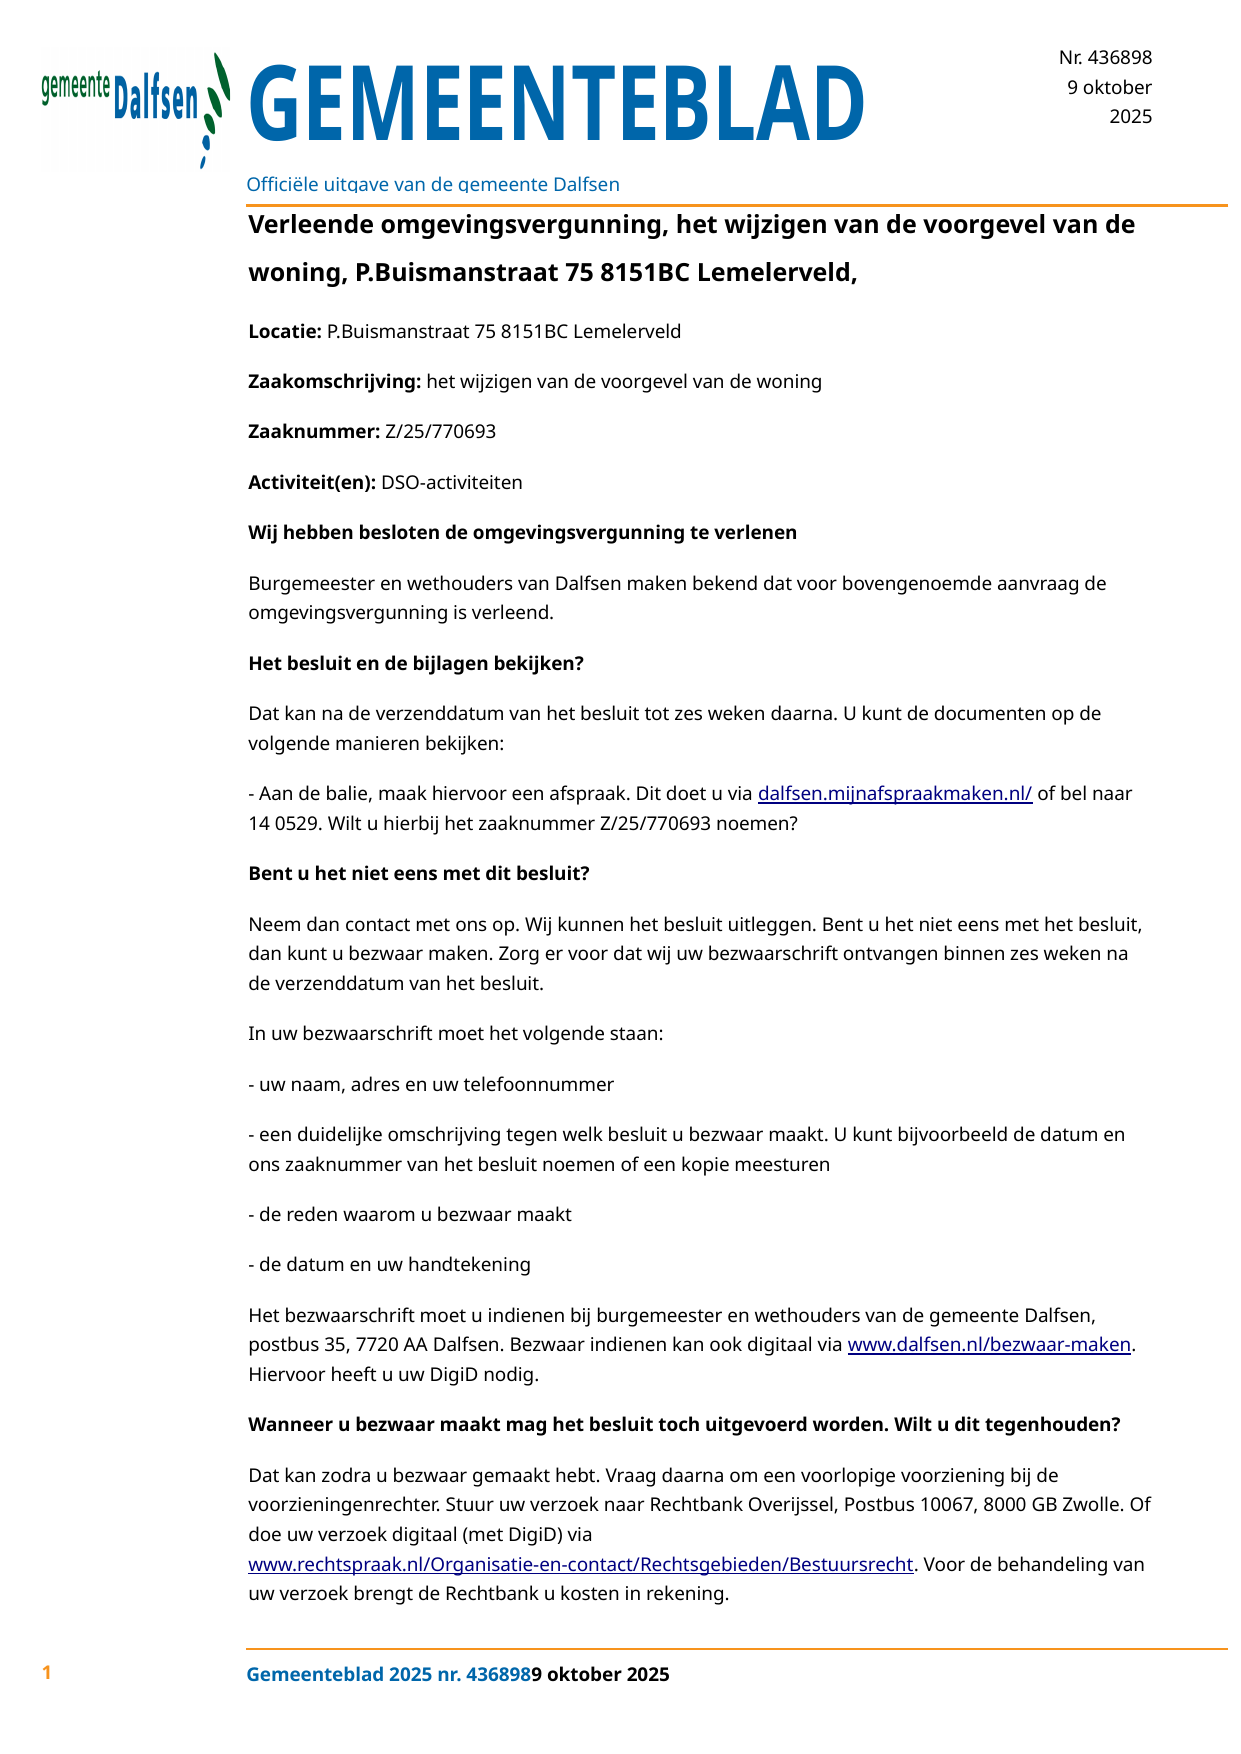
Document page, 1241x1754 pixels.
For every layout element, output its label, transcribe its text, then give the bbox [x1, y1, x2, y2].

text Locatie: P.Buismanstraat 75 8151BC Lemelerveld [248, 318, 1152, 344]
text - Aan de balie, maak hiervoor een afspraak. Dit doet u via dalfsen.mijnafspraakmaken.nl/ of bel naar 14 0529. Wilt u hierbij het zaaknummer Z/25/770693 noemen? [248, 780, 1152, 836]
text Zaaknummer: Z/25/770693 [248, 419, 1152, 444]
text Dat kan na de verzenddatum van het besluit tot zes weken daarna. U kunt de documenten op de volgende manieren bekijken: [248, 700, 1152, 756]
text - uw naam, adres en uw telefoonnummer [248, 1071, 1152, 1097]
text Het besluit en de bijlagen bekijken? [248, 650, 1152, 676]
text Burgemeester en wethouders van Dalfsen maken bekend dat voor bovengenoemde aanvraag de omgevingsvergunning is verleend. [248, 570, 1152, 625]
text - een duidelijke omschrijving tegen welk besluit u bezwaar maakt. U kunt bijvoorbeeld de datum en ons zaaknummer van het besluit noemen of een kopie meesturen [248, 1121, 1152, 1177]
text Dat kan zodra u bezwaar gemaakt hebt. Vraag daarna om een voorlopige voorziening bij de voorzieningenrechter. Stuur uw verzoek naar Rechtbank Overijssel, Postbus 10067, 8000 GB Zwolle. Of doe uw verzoek digitaal (met DigiD) via www.rechtspraak.nl/Organisatie-en-contact/Rechtsgebieden/Bestuursrecht. Voor de behandeling van uw verzoek brengt de Rechtbank u kosten in rekening. [248, 1462, 1152, 1606]
text Verleende omgevingsvergunning, het wijzigen van de voorgevel van de woning, P.Buismanstraat 75 8151BC Lemelerveld, [248, 207, 1152, 288]
text Het bezwaarschrift moet u indienen bij burgemeester en wethouders van de gemeente Dalfsen, postbus 35, 7720 AA Dalfsen. Bezwaar indienen kan ook digitaal via www.dalfsen.nl/bezwaar-maken. Hiervoor heeft u uw DigiD nodig. [248, 1302, 1152, 1387]
text Wanneer u bezwaar maakt mag het besluit toch uitgevoerd worden. Wilt u dit tegenhouden? [248, 1412, 1152, 1437]
text Activiteit(en): DSO-activiteiten [248, 469, 1152, 495]
text Bent u het niet eens met dit besluit? [248, 860, 1152, 886]
text Zaakomschrijving: het wijzigen van de voorgevel van de woning [248, 368, 1152, 394]
text Neem dan contact met ons op. Wij kunnen het besluit uitleggen. Bent u het niet eens met het besluit, dan kunt u bezwaar maken. Zorg er voor dat wij uw bezwaarschrift ontvangen binnen zes weken na de verzenddatum van het besluit. [248, 911, 1152, 996]
picture [41, 47, 231, 172]
text - de datum en uw handtekening [248, 1252, 1152, 1277]
text Wij hebben besloten de omgevingsvergunning te verlenen [248, 519, 1152, 545]
text - de reden waarom u bezwaar maakt [248, 1201, 1152, 1227]
text In uw bezwaarschrift moet het volgende staan: [248, 1020, 1152, 1046]
